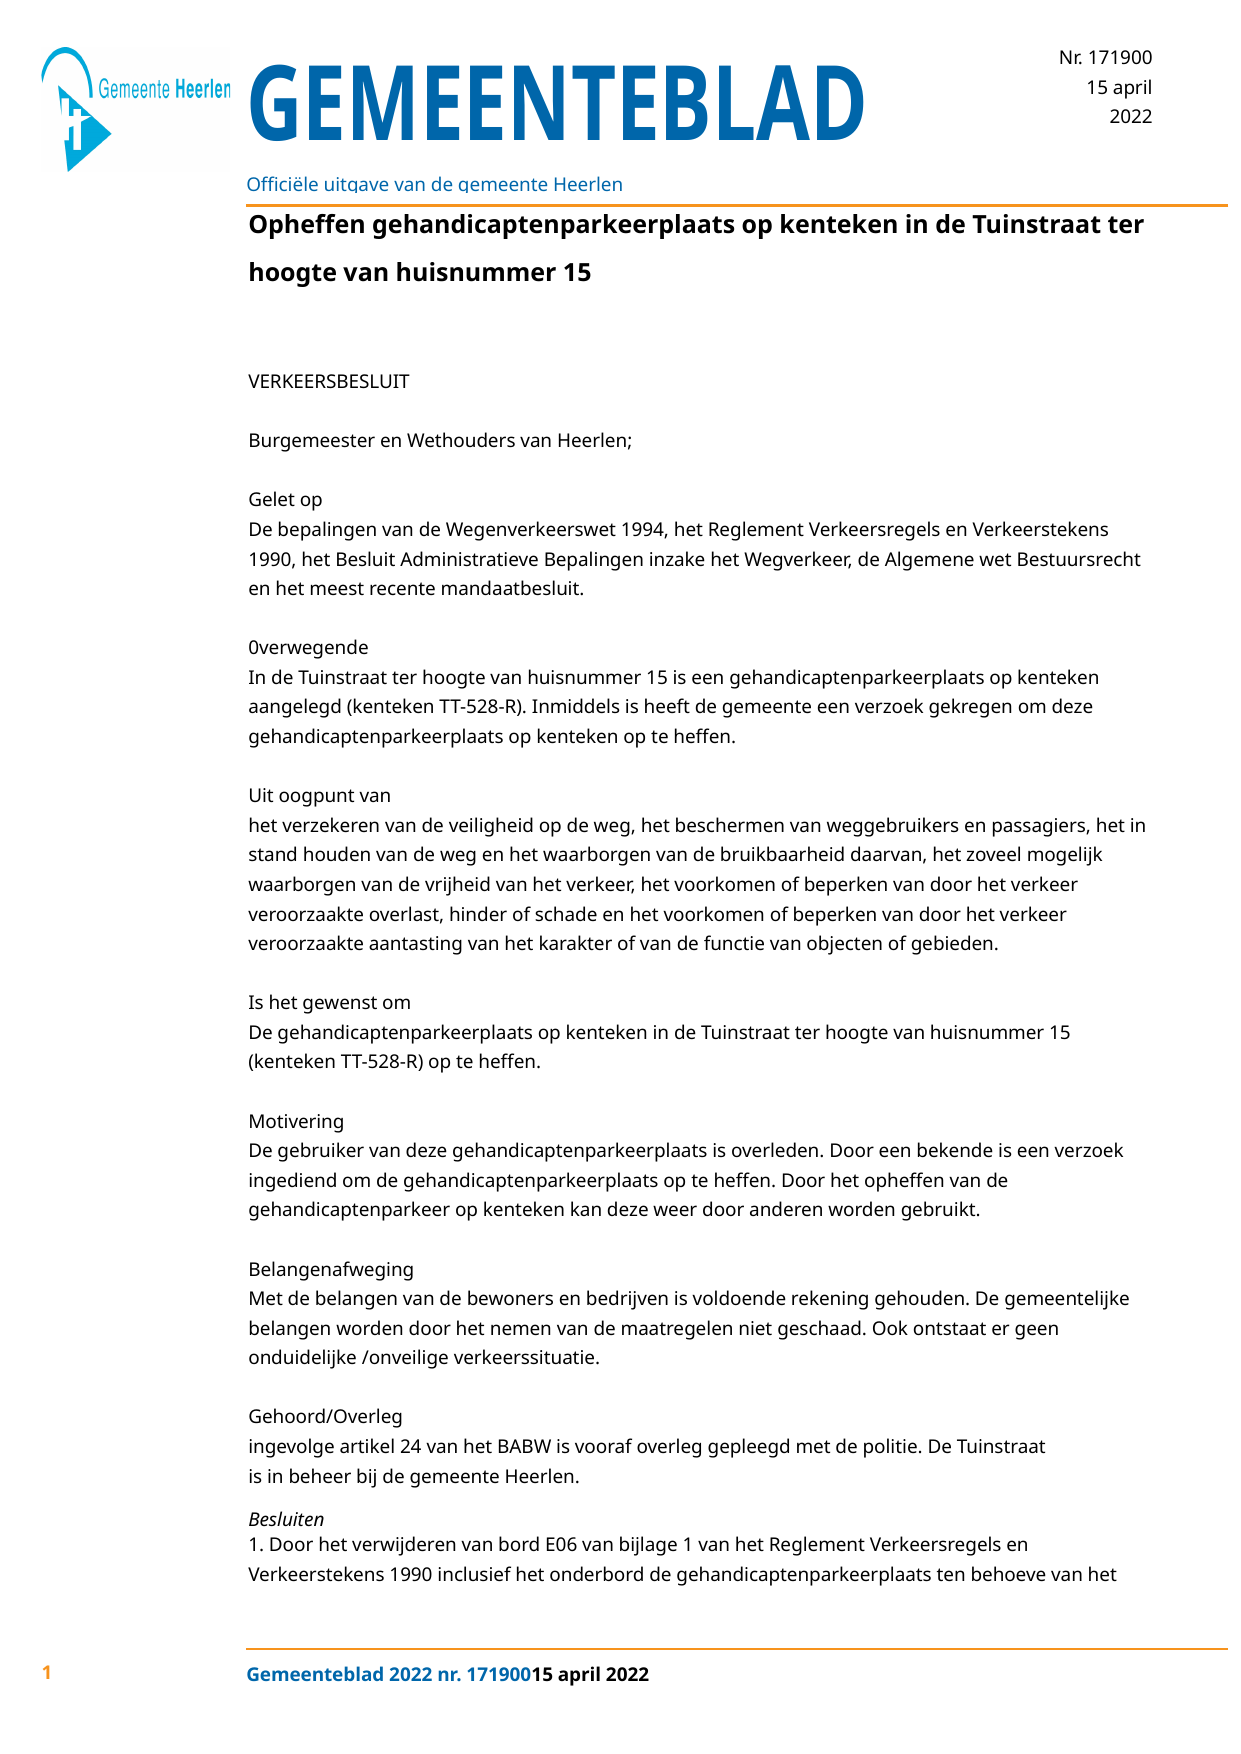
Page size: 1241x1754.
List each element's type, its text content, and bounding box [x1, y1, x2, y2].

text Gelet op [248, 487, 1152, 512]
text 1. Door het verwijderen van bord E06 van bijlage 1 van het Reglement Verkeersregels en Verkeerstekens 1990 inclusief het onderbord de gehandicaptenparkeerplaats ten behoeve van het [248, 1532, 1152, 1587]
text Is het gewenst om [248, 989, 1152, 1015]
text In de Tuinstraat ter hoogte van huisnummer 15 is een gehandicaptenparkeerplaats op kenteken aangelegd (kenteken TT-528-R). Inmiddels is heeft de gemeente een verzoek gekregen om deze gehandicaptenparkeerplaats op kenteken op te heffen. [248, 664, 1152, 749]
text VERKEERSBESLUIT [248, 368, 1152, 394]
text Met de belangen van de bewoners en bedrijven is voldoende rekening gehouden. De gemeentelijke belangen worden door het nemen van de maatregelen niet geschaad. Ook ontstaat er geen onduidelijke /onveilige verkeerssituatie. [248, 1285, 1152, 1370]
text is in beheer bij de gemeente Heerlen. [248, 1463, 1152, 1488]
text Gehoord/Overleg [248, 1404, 1152, 1429]
text Burgemeester en Wethouders van Heerlen; [248, 427, 1152, 453]
picture [41, 47, 59, 70]
text De gehandicaptenparkeerplaats op kenteken in de Tuinstraat ter hoogte van huisnummer 15 (kenteken TT-528-R) op te heffen. [248, 1019, 1152, 1074]
text Uit oogpunt van [248, 782, 1152, 808]
text Opheffen gehandicaptenparkeerplaats op kenteken in de Tuinstraat ter hoogte van huisnummer 15 [248, 207, 1152, 288]
text Belangenafweging [248, 1256, 1152, 1281]
text De gebruiker van deze gehandicaptenparkeerplaats is overleden. Door een bekende is een verzoek ingediend om de gehandicaptenparkeerplaats op te heffen. Door het opheffen van de gehandicaptenparkeer op kenteken kan deze weer door anderen worden gebruikt. [248, 1137, 1152, 1222]
picture [41, 47, 231, 172]
text Motivering [248, 1108, 1152, 1133]
text 0verwegende [248, 634, 1152, 660]
text De bepalingen van de Wegenverkeerswet 1994, het Reglement Verkeersregels en Verkeerstekens 1990, het Besluit Administratieve Bepalingen inzake het Wegverkeer, de Algemene wet Bestuursrecht en het meest recente mandaatbesluit. [248, 516, 1152, 601]
text Besluiten [248, 1506, 1152, 1532]
text het verzekeren van de veiligheid op de weg, het beschermen van weggebruikers en passagiers, het in stand houden van de weg en het waarborgen van de bruikbaarheid daarvan, het zoveel mogelijk waarborgen van de vrijheid van het verkeer, het voorkomen of beperken van door het verkeer veroorzaakte overlast, hinder of schade en het voorkomen of beperken van door het verkeer veroorzaakte aantasting van het karakter of van de functie van objecten of gebieden. [248, 812, 1152, 956]
text ingevolge artikel 24 van het BABW is vooraf overleg gepleegd met de politie. De Tuinstraat [248, 1433, 1152, 1459]
